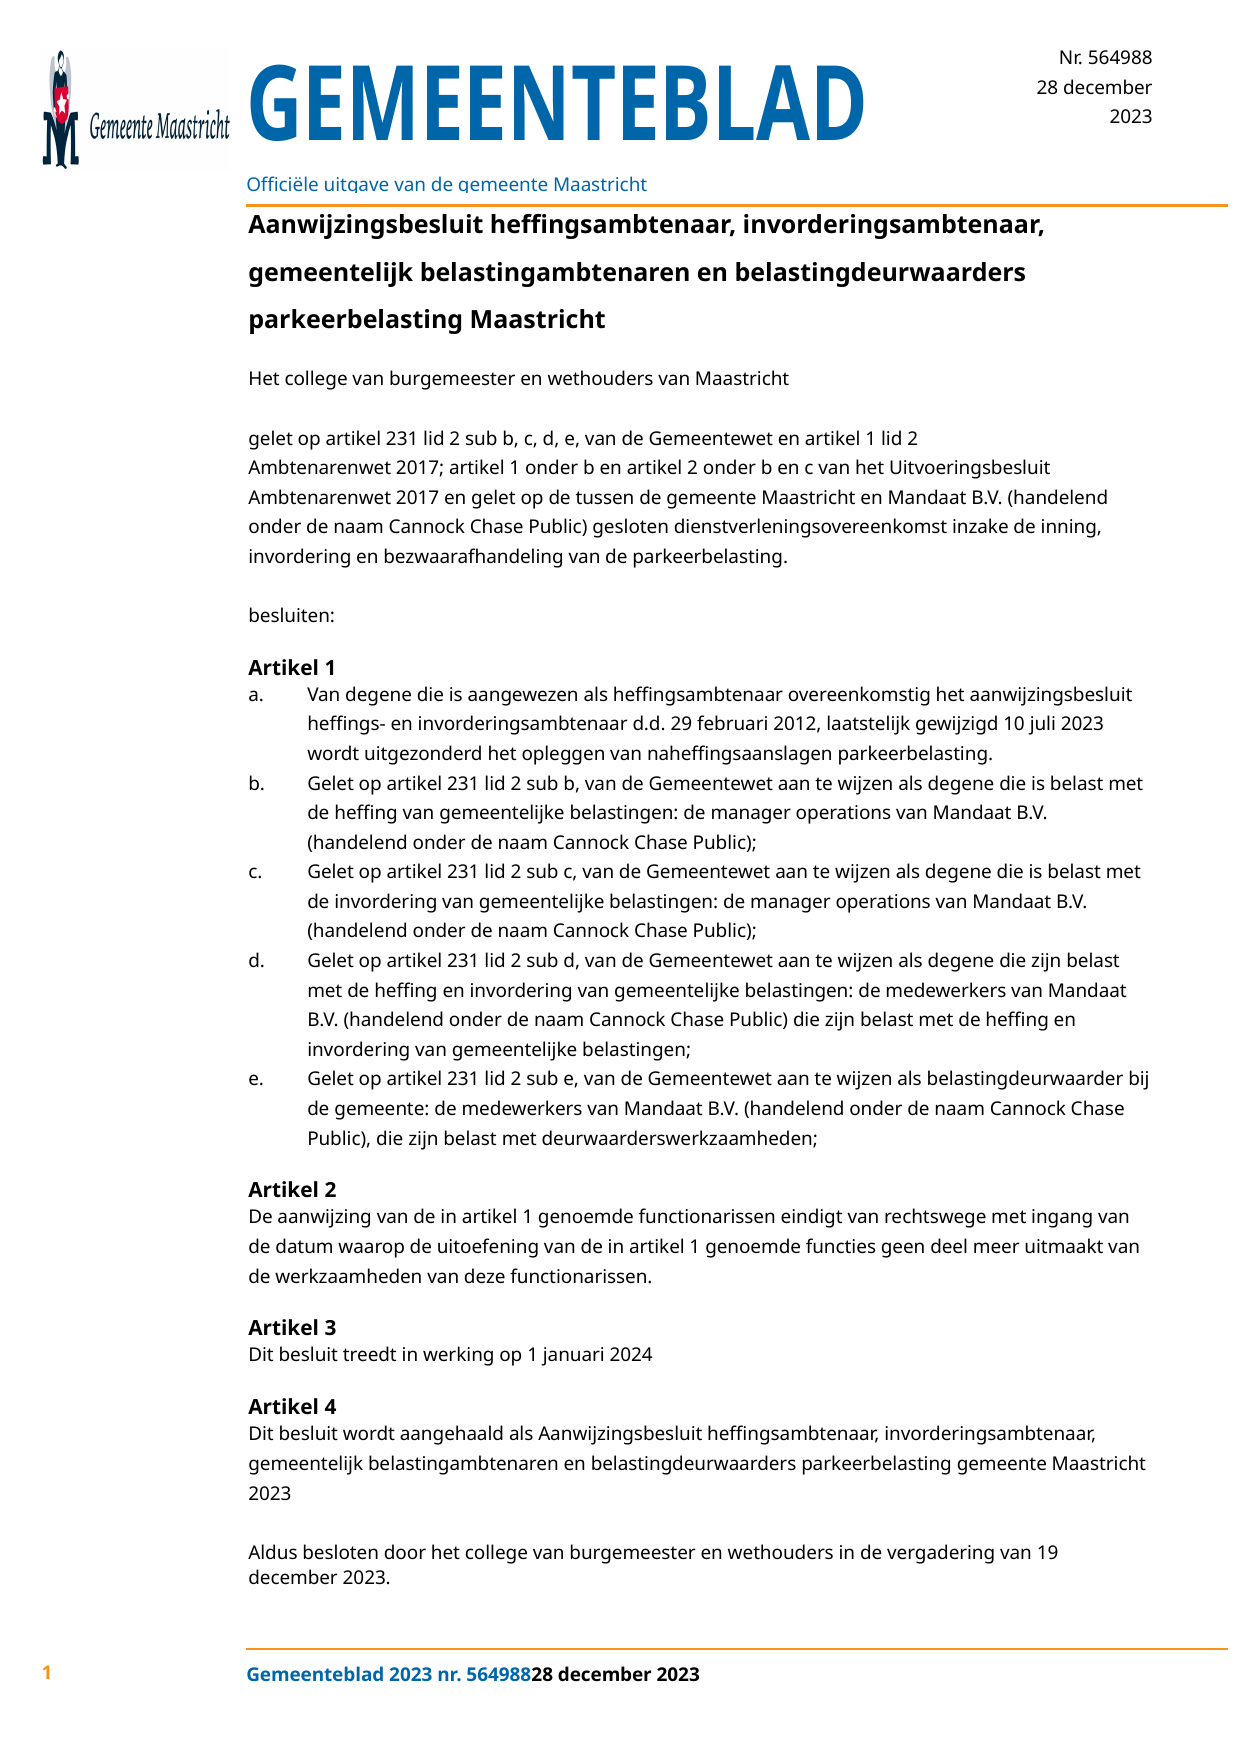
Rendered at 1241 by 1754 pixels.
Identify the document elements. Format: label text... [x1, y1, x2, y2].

text Dit besluit wordt aangehaald als Aanwijzingsbesluit heffingsambtenaar, invorderingsambtenaar, gemeentelijk belastingambtenaren en belastingdeurwaarders parkeerbelasting gemeente Maastricht 2023 [248, 1421, 1152, 1505]
list Gelet op artikel 231 lid 2 sub c, van de Gemeentewet aan te wijzen als degene die is belast met de invordering van gemeentelijke belastingen: de manager operations van Mandaat B.V. (handelend onder de naam Cannock Chase Public); [248, 858, 1152, 943]
text Artikel 4 [248, 1392, 1152, 1421]
text Artikel 2 [248, 1175, 1152, 1204]
text De aanwijzing van de in artikel 1 genoemde functionarissen eindigt van rechtswege met ingang van de datum waarop de uitoefening van de in artikel 1 genoemde functies geen deel meer uitmaakt van de werkzaamheden van deze functionarissen. [248, 1204, 1152, 1288]
list Gelet op artikel 231 lid 2 sub d, van de Gemeentewet aan te wijzen als degene die zijn belast met de heffing en invordering van gemeentelijke belastingen: de medewerkers van Mandaat B.V. (handelend onder de naam Cannock Chase Public) die zijn belast met de heffing en invordering van gemeentelijke belastingen; [248, 947, 1152, 1062]
text Ambtenarenwet 2017; artikel 1 onder b en artikel 2 onder b en c van het Uitvoeringsbesluit Ambtenarenwet 2017 en gelet op de tussen de gemeente Maastricht en Mandaat B.V. (handelend onder de naam Cannock Chase Public) gesloten dienstverleningsovereenkomst inzake de inning, invordering en bezwaarafhandeling van de parkeerbelasting. [248, 454, 1152, 569]
text besluiten: [248, 602, 1152, 628]
list Gelet op artikel 231 lid 2 sub e, van de Gemeentewet aan te wijzen als belastingdeurwaarder bij de gemeente: de medewerkers van Mandaat B.V. (handelend onder de naam Cannock Chase Public), die zijn belast met deurwaarderswerkzaamheden; [248, 1066, 1152, 1151]
text Dit besluit treedt in werking op 1 januari 2024 [248, 1342, 1152, 1367]
text Artikel 1 [248, 653, 1152, 681]
list Gelet op artikel 231 lid 2 sub b, van de Gemeentewet aan te wijzen als degene die is belast met de heffing van gemeentelijke belastingen: de manager operations van Mandaat B.V. (handelend onder de naam Cannock Chase Public); [248, 770, 1152, 855]
text Aanwijzingsbesluit heffingsambtenaar, invorderingsambtenaar, gemeentelijk belastingambtenaren en belastingdeurwaarders parkeerbelasting Maastricht [248, 207, 1152, 336]
text Het college van burgemeester en wethouders van Maastricht [248, 366, 1152, 391]
text gelet op artikel 231 lid 2 sub b, c, d, e, van de Gemeentewet en artikel 1 lid 2 [248, 425, 1152, 450]
text Artikel 3 [248, 1313, 1152, 1342]
picture [41, 47, 231, 172]
text Aldus besloten door het college van burgemeester en wethouders in de vergadering van 19 december 2023. [248, 1539, 1152, 1590]
list Van degene die is aangewezen als heffingsambtenaar overeenkomstig het aanwijzingsbesluit heffings- en invorderingsambtenaar d.d. 29 februari 2012, laatstelijk gewijzigd 10 juli 2023 wordt uitgezonderd het opleggen van naheffingsaanslagen parkeerbelasting. [248, 681, 1152, 766]
